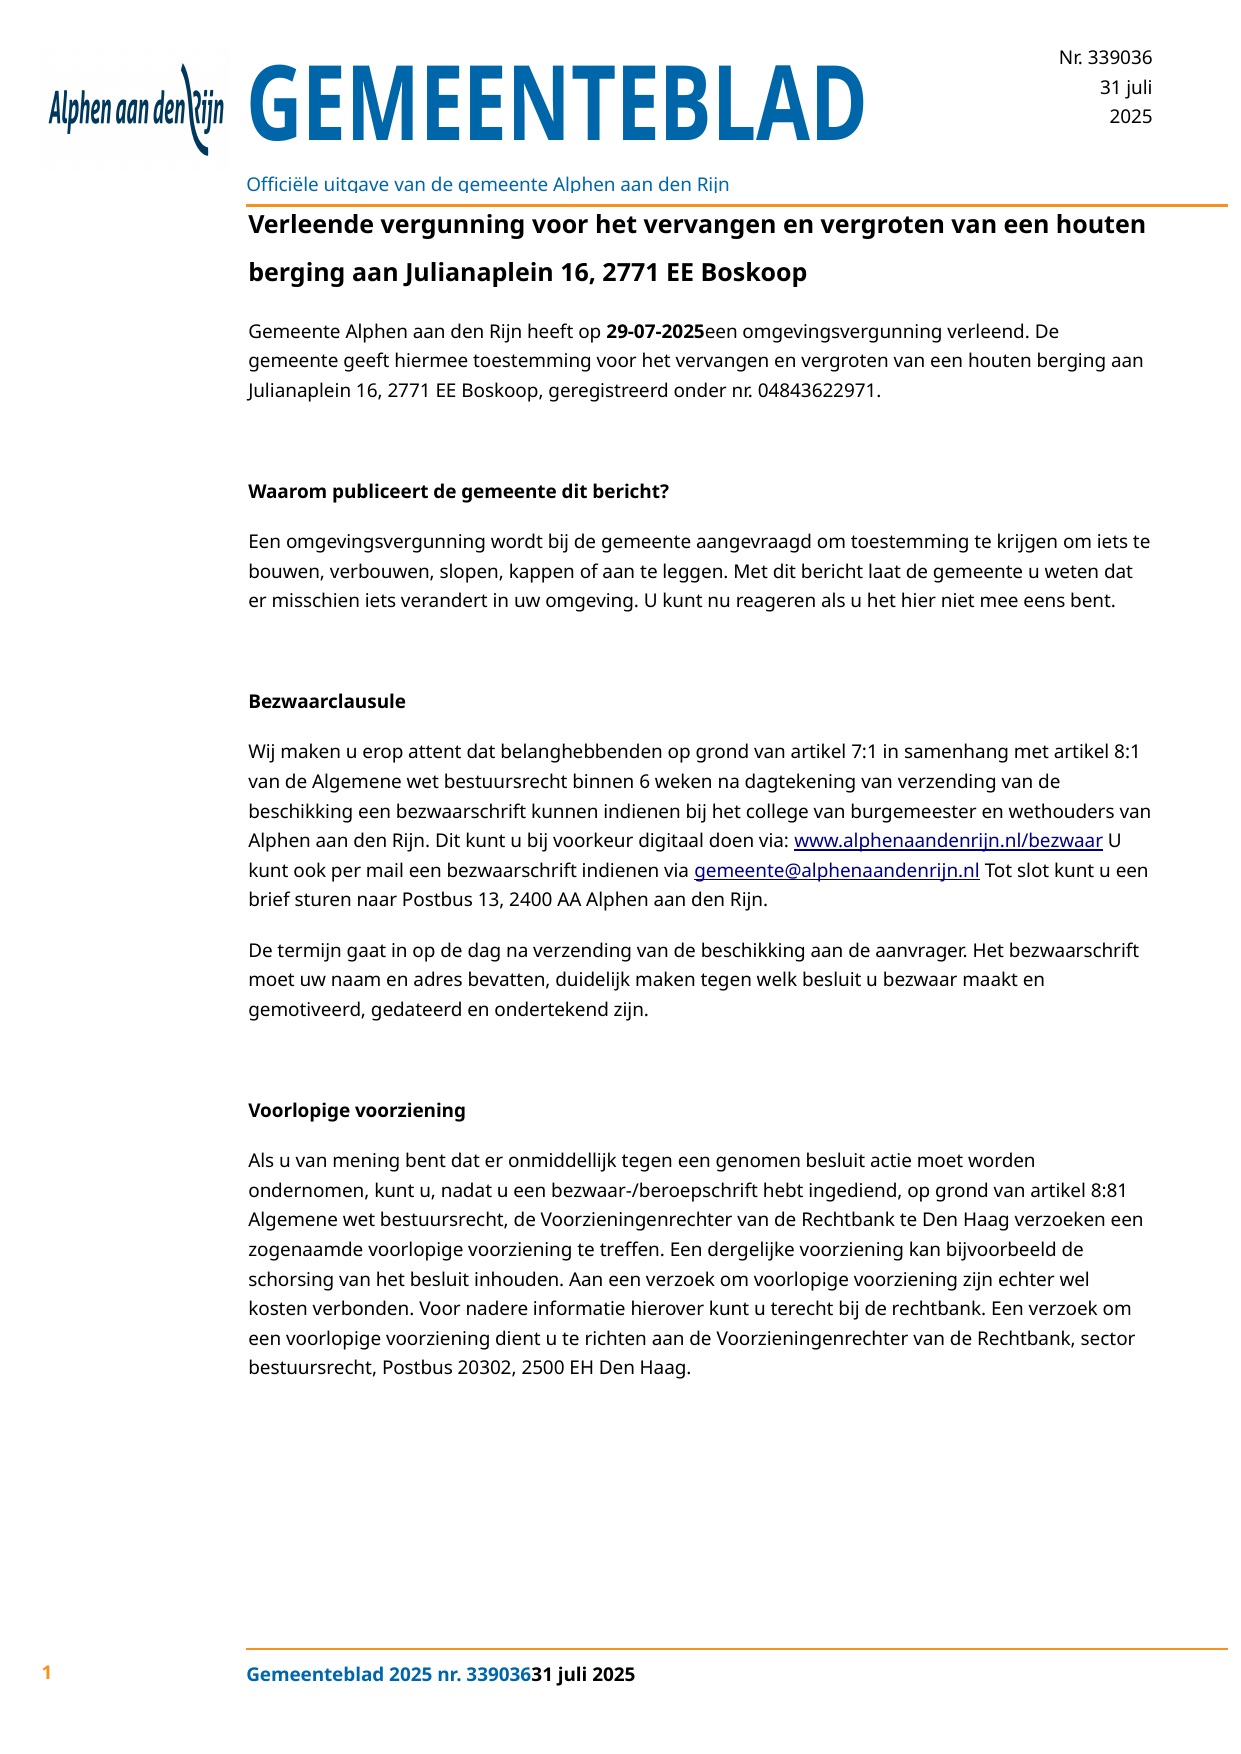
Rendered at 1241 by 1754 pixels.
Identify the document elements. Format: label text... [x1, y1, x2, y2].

text Gemeente Alphen aan den Rijn heeft op 29-07-2025een omgevingsvergunning verleend. De gemeente geeft hiermee toestemming voor het vervangen en vergroten van een houten berging aan Julianaplein 16, 2771 EE Boskoop, geregistreerd onder nr. 04843622971. [248, 318, 1152, 403]
text Een omgevingsvergunning wordt bij de gemeente aangevraagd om toestemming te krijgen om iets te bouwen, verbouwen, slopen, kappen of aan te leggen. Met dit bericht laat de gemeente u weten dat er misschien iets verandert in uw omgeving. U kunt nu reageren als u het hier niet mee eens bent. [248, 528, 1152, 613]
picture [41, 47, 231, 172]
text De termijn gaat in op de dag na verzending van de beschikking aan de aanvrager. Het bezwaarschrift moet uw naam en adres bevatten, duidelijk maken tegen welk besluit u bezwaar maakt en gemotiveerd, gedateerd en ondertekend zijn. [248, 937, 1152, 1022]
text Voorlopige voorziening [248, 1097, 1152, 1123]
text Verleende vergunning voor het vervangen en vergroten van een houten berging aan Julianaplein 16, 2771 EE Boskoop [248, 207, 1152, 288]
text Waarom publiceert de gemeente dit bericht? [248, 478, 1152, 504]
text Als u van mening bent dat er onmiddellijk tegen een genomen besluit actie moet worden ondernomen, kunt u, nadat u een bezwaar-/beroepschrift hebt ingediend, op grond van artikel 8:81 Algemene wet bestuursrecht, de Voorzieningenrechter van de Rechtbank te Den Haag verzoeken een zogenaamde voorlopige voorziening te treffen. Een dergelijke voorziening kan bijvoorbeeld de schorsing van het besluit inhouden. Aan een verzoek om voorlopige voorziening zijn echter wel kosten verbonden. Voor nadere informatie hierover kunt u terecht bij de rechtbank. Een verzoek om een voorlopige voorziening dient u te richten aan de Voorzieningenrechter van de Rechtbank, sector bestuursrecht, Postbus 20302, 2500 EH Den Haag. [248, 1147, 1152, 1380]
text Wij maken u erop attent dat belanghebbenden op grond van artikel 7:1 in samenhang met artikel 8:1 van de Algemene wet bestuursrecht binnen 6 weken na dagtekening van verzending van de beschikking een bezwaarschrift kunnen indienen bij het college van burgemeester en wethouders van Alphen aan den Rijn. Dit kunt u bij voorkeur digitaal doen via: www.alphenaandenrijn.nl/bezwaar U kunt ook per mail een bezwaarschrift indienen via gemeente@alphenaandenrijn.nl Tot slot kunt u een brief sturen naar Postbus 13, 2400 AA Alphen aan den Rijn. [248, 739, 1152, 912]
text Bezwaarclausule [248, 688, 1152, 714]
